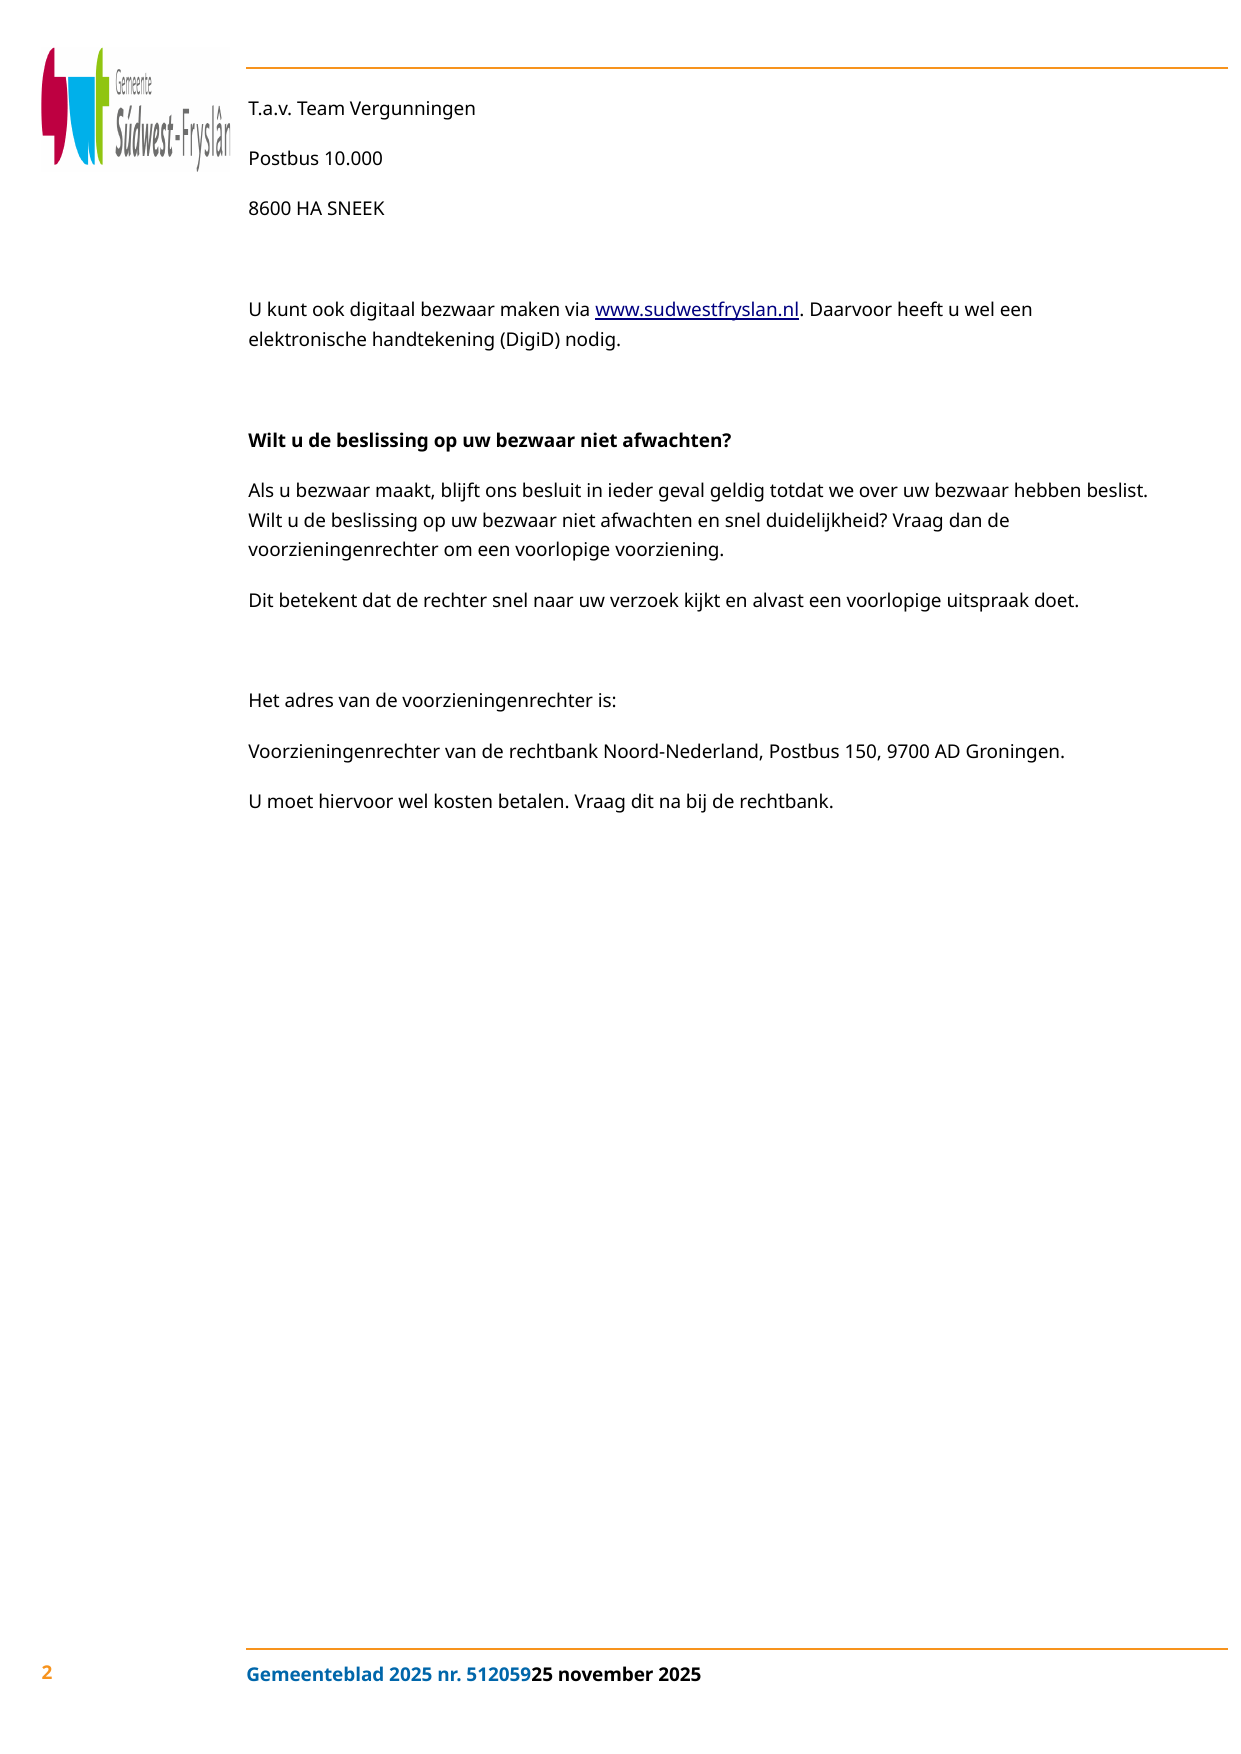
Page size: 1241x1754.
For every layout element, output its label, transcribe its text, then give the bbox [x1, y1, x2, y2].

text Het adres van de voorzieningenrechter is: [248, 688, 1152, 713]
picture [41, 47, 231, 172]
text Wilt u de beslissing op uw bezwaar niet afwachten? [248, 427, 1152, 453]
text Als u bezwaar maakt, blijft ons besluit in ieder geval geldig totdat we over uw bezwaar hebben beslist. Wilt u de beslissing op uw bezwaar niet afwachten en snel duidelijkheid? Vraag dan de voorzieningenrechter om een voorlopige voorziening. [248, 477, 1152, 562]
text T.a.v. Team Vergunningen [248, 95, 1152, 121]
text 8600 HA SNEEK [248, 196, 1152, 221]
text U moet hiervoor wel kosten betalen. Vraag dit na bij de rechtbank. [248, 788, 1152, 814]
text Postbus 10.000 [248, 145, 1152, 171]
text Dit betekent dat de rechter snel naar uw verzoek kijkt en alvast een voorlopige uitspraak doet. [248, 587, 1152, 613]
text U kunt ook digitaal bezwaar maken via www.sudwestfryslan.nl. Daarvoor heeft u wel een elektronische handtekening (DigiD) nodig. [248, 296, 1152, 352]
text Voorzieningenrechter van de rechtbank Noord-Nederland, Postbus 150, 9700 AD Groningen. [248, 738, 1152, 764]
